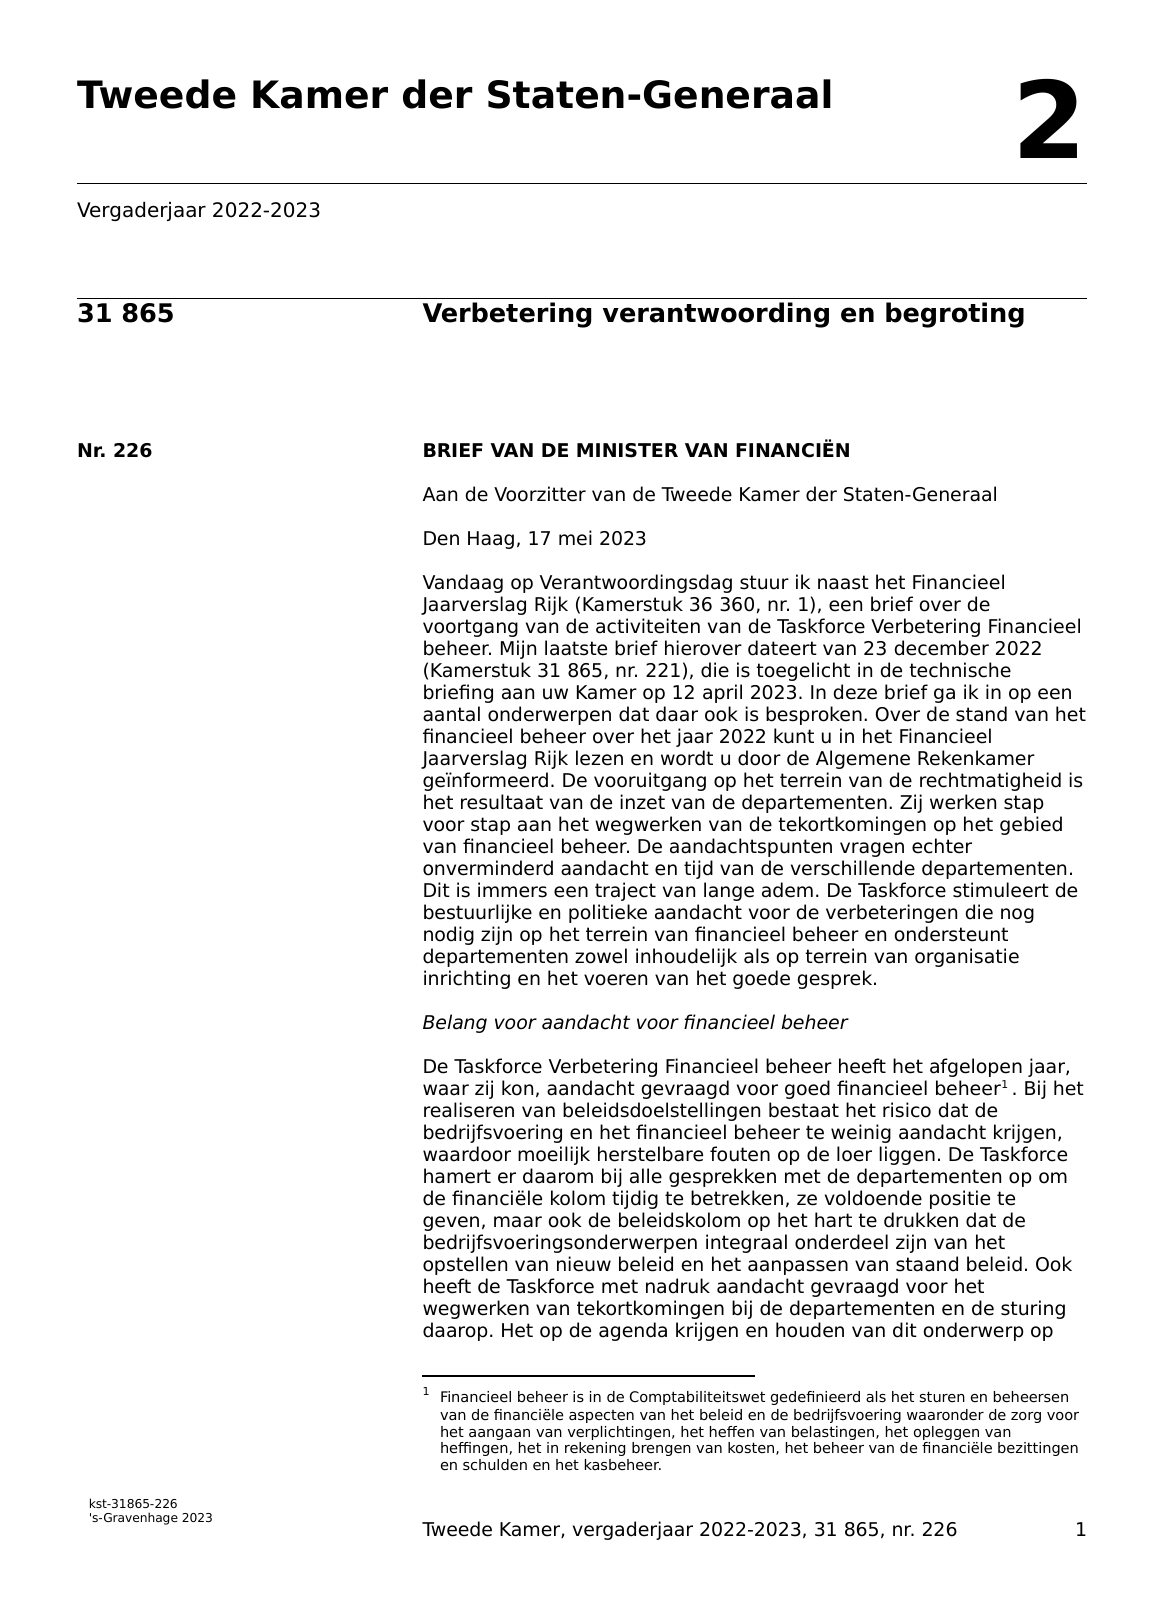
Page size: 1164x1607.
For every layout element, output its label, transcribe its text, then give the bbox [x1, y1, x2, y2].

text 's-Gravenhage 2023 [88, 1511, 323, 1525]
subtitle 31 865 Verbetering verantwoording en begroting [77, 299, 1087, 329]
subtitle Nr. 226 BRIEF VAN DE MINISTER VAN FINANCIËN [77, 440, 1087, 462]
text Aan de Voorzitter van de Tweede Kamer der Staten-Generaal [422, 484, 1087, 506]
table_cell Vergaderjaar 2022-2023 [77, 184, 1087, 298]
text De Taskforce Verbetering Financieel beheer heeft het afgelopen jaar, waar zij kon, aandacht gevraagd voor goed financieel beheer. Bij het realiseren van beleidsdoelstellingen bestaat het risico dat de bedrijfsvoering en het financieel beheer te weinig aandacht krijgen, waardoor moeilijk herstelbare fouten op de loer liggen. De Taskforce hamert er daarom bij alle gesprekken met de departementen op om de financiële kolom tijdig te betrekken, ze voldoende positie te geven, maar ook de beleidskolom op het hart te drukken dat de bedrijfsvoeringsonderwerpen integraal onderdeel zijn van het opstellen van nieuw beleid en het aanpassen van staand beleid. Ook heeft de Taskforce met nadruk aandacht gevraagd voor het wegwerken van tekortkomingen bij de departementen en de sturing daarop. Het op de agenda krijgen en houden van dit onderwerp op [422, 1056, 1087, 1342]
text Vandaag op Verantwoordingsdag stuur ik naast het Financieel Jaarverslag Rijk (Kamerstuk 36 360, nr. 1), een brief over de voortgang van de activiteiten van de Taskforce Verbetering Financieel beheer. Mijn laatste brief hierover dateert van 23 december 2022 (Kamerstuk 31 865, nr. 221), die is toegelicht in de technische briefing aan uw Kamer op 12 april 2023. In deze brief ga ik in op een aantal onderwerpen dat daar ook is besproken. Over de stand van het financieel beheer over het jaar 2022 kunt u in het Financieel Jaarverslag Rijk lezen en wordt u door de Algemene Rekenkamer geïnformeerd. De vooruitgang op het terrein van de rechtmatigheid is het resultaat van de inzet van de departementen. Zij werken stap voor stap aan het wegwerken van de tekortkomingen op het gebied van financieel beheer. De aandachtspunten vragen echter onverminderd aandacht en tijd van de verschillende departementen. Dit is immers een traject van lange adem. De Taskforce stimuleert de bestuurlijke en politieke aandacht voor de verbeteringen die nog nodig zijn op het terrein van financieel beheer en ondersteunt departementen zowel inhoudelijk als op terrein van organisatie inrichting en het voeren van het goede gesprek. [422, 572, 1087, 990]
text Den Haag, 17 mei 2023 [422, 528, 1087, 550]
subtitle Belang voor aandacht voor financieel beheer [422, 1012, 1087, 1034]
table_header Tweede Kamer der Staten-Generaal [77, 59, 886, 183]
table_header 2 [886, 59, 1087, 183]
text Financieel beheer is in de Comptabiliteitswet gedefinieerd als het sturen en beheersen van de financiële aspecten van het beleid en de bedrijfsvoering waaronder de zorg voor het aangaan van verplichtingen, het heffen van belastingen, het opleggen van heffingen, het in rekening brengen van kosten, het beheer van de financiële bezittingen en schulden en het kasbeheer. [422, 1385, 1087, 1474]
text kst-31865-226 [88, 1497, 323, 1511]
